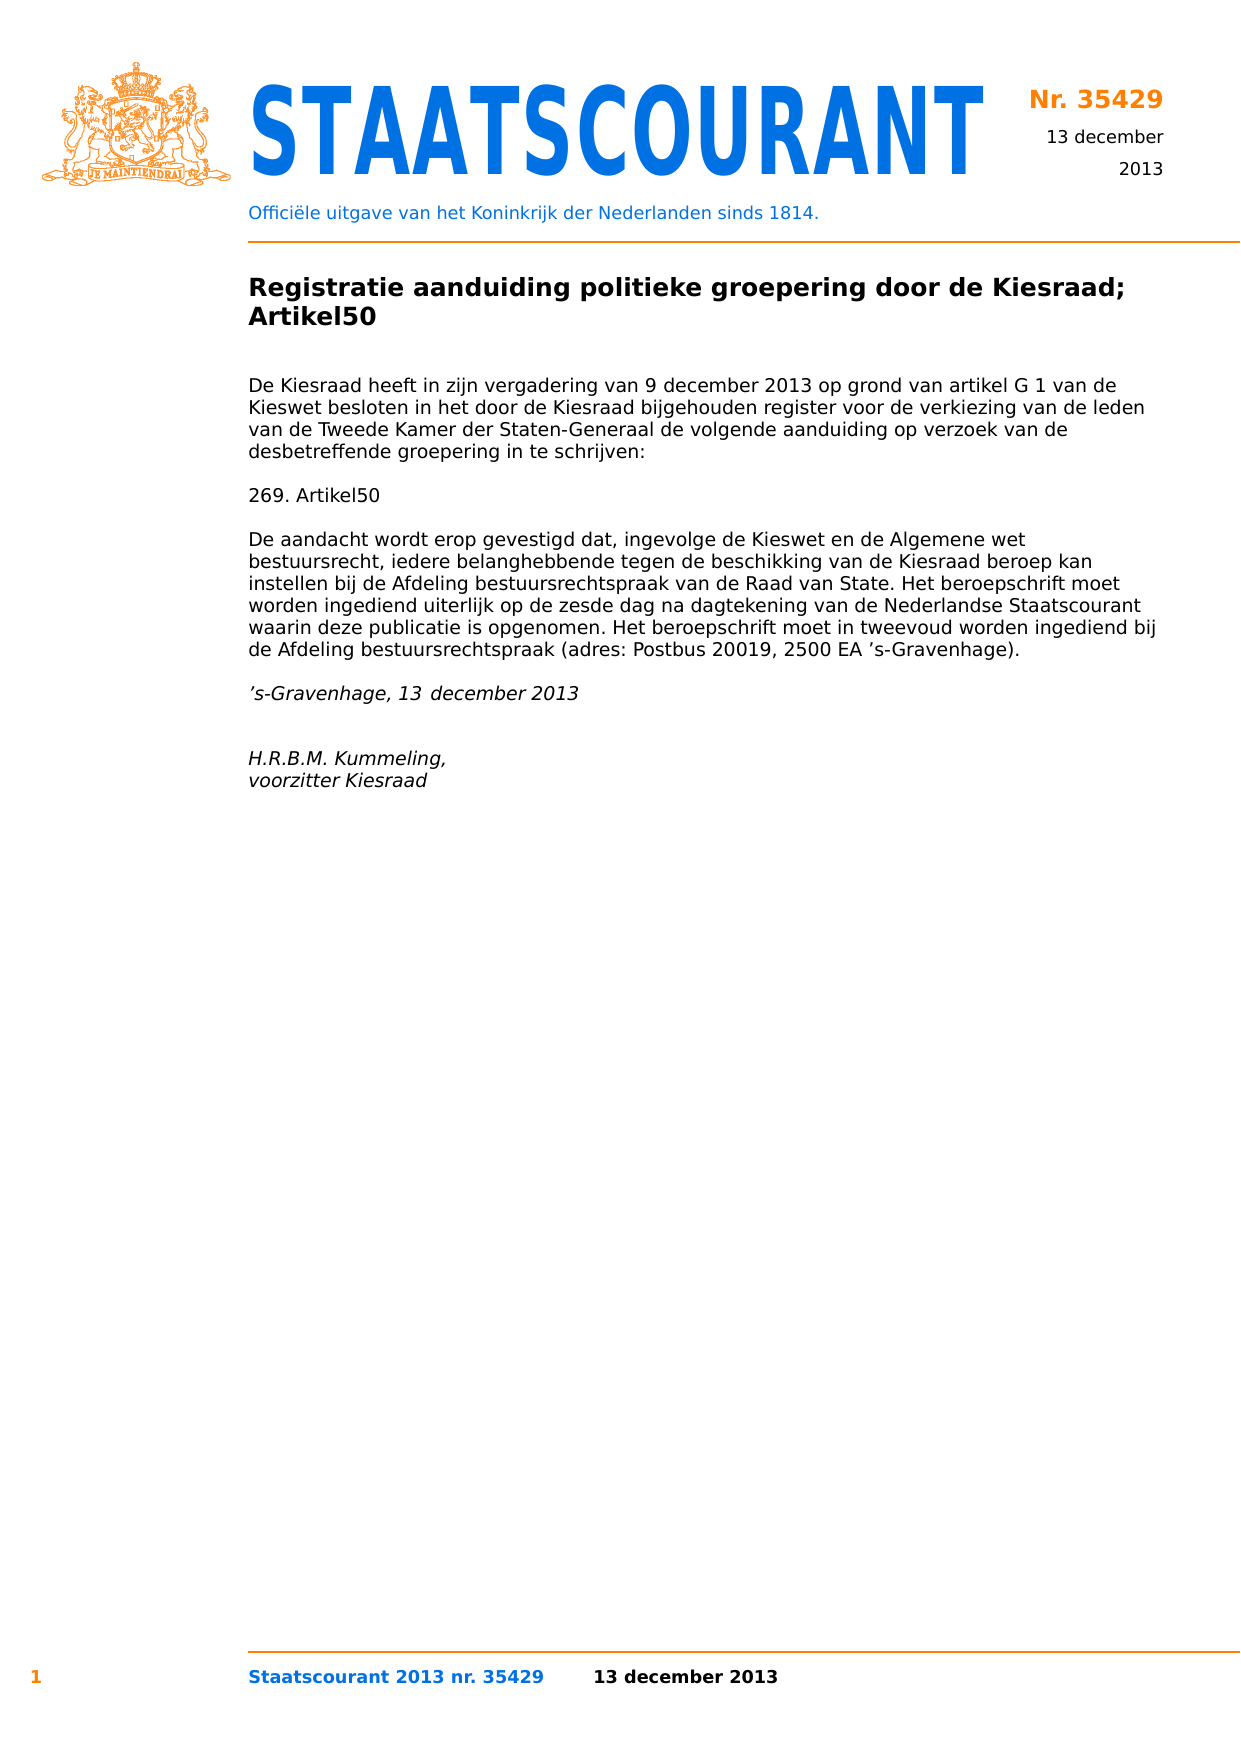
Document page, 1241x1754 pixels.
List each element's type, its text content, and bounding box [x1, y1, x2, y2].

table_header Nr. 35429 [998, 62, 1240, 121]
text H.R.B.M. Kummeling, voorzitter Kiesraad [248, 726, 1163, 792]
text De aandacht wordt erop gevestigd dat, ingevolge de Kieswet en de Algemene wet bestuursrecht, iedere belanghebbende tegen de beschikking van de Kiesraad beroep kan instellen bij de Afdeling bestuursrechtspraak van de Raad van State. Het beroepschrift moet worden ingediend uiterlijk op de zesde dag na dagtekening van de Nederlandse Staatscourant waarin deze publicatie is opgenomen. Het beroepschrift moet in tweevoud worden ingediend bij de Afdeling bestuursrechtspraak (adres: Postbus 20019, 2500 EA ’s-Gravenhage). [248, 529, 1163, 661]
text De Kiesraad heeft in zijn vergadering van 9 december 2013 op grond van artikel G 1 van de Kieswet besloten in het door de Kiesraad bijgehouden register voor de verkiezing van de leden van de Tweede Kamer der Staten-Generaal de volgende aanduiding op verzoek van de desbetreffende groepering in te schrijven: [248, 375, 1163, 463]
subtitle Registratie aanduiding politieke groepering door de Kiesraad; Artikel50 [248, 273, 1163, 331]
table_cell Officiële uitgave van het Koninkrijk der Nederlanden sinds 1814. [248, 203, 1240, 241]
table_header STAATSCOURANT [248, 62, 998, 203]
table_header [25, 62, 248, 241]
table_cell 2013 [998, 153, 1240, 203]
text ’s-Gravenhage, 13 december 2013 [248, 682, 1163, 704]
text 269. Artikel50 [248, 485, 1163, 507]
table_cell 13 december [998, 121, 1240, 153]
picture [41, 62, 231, 186]
